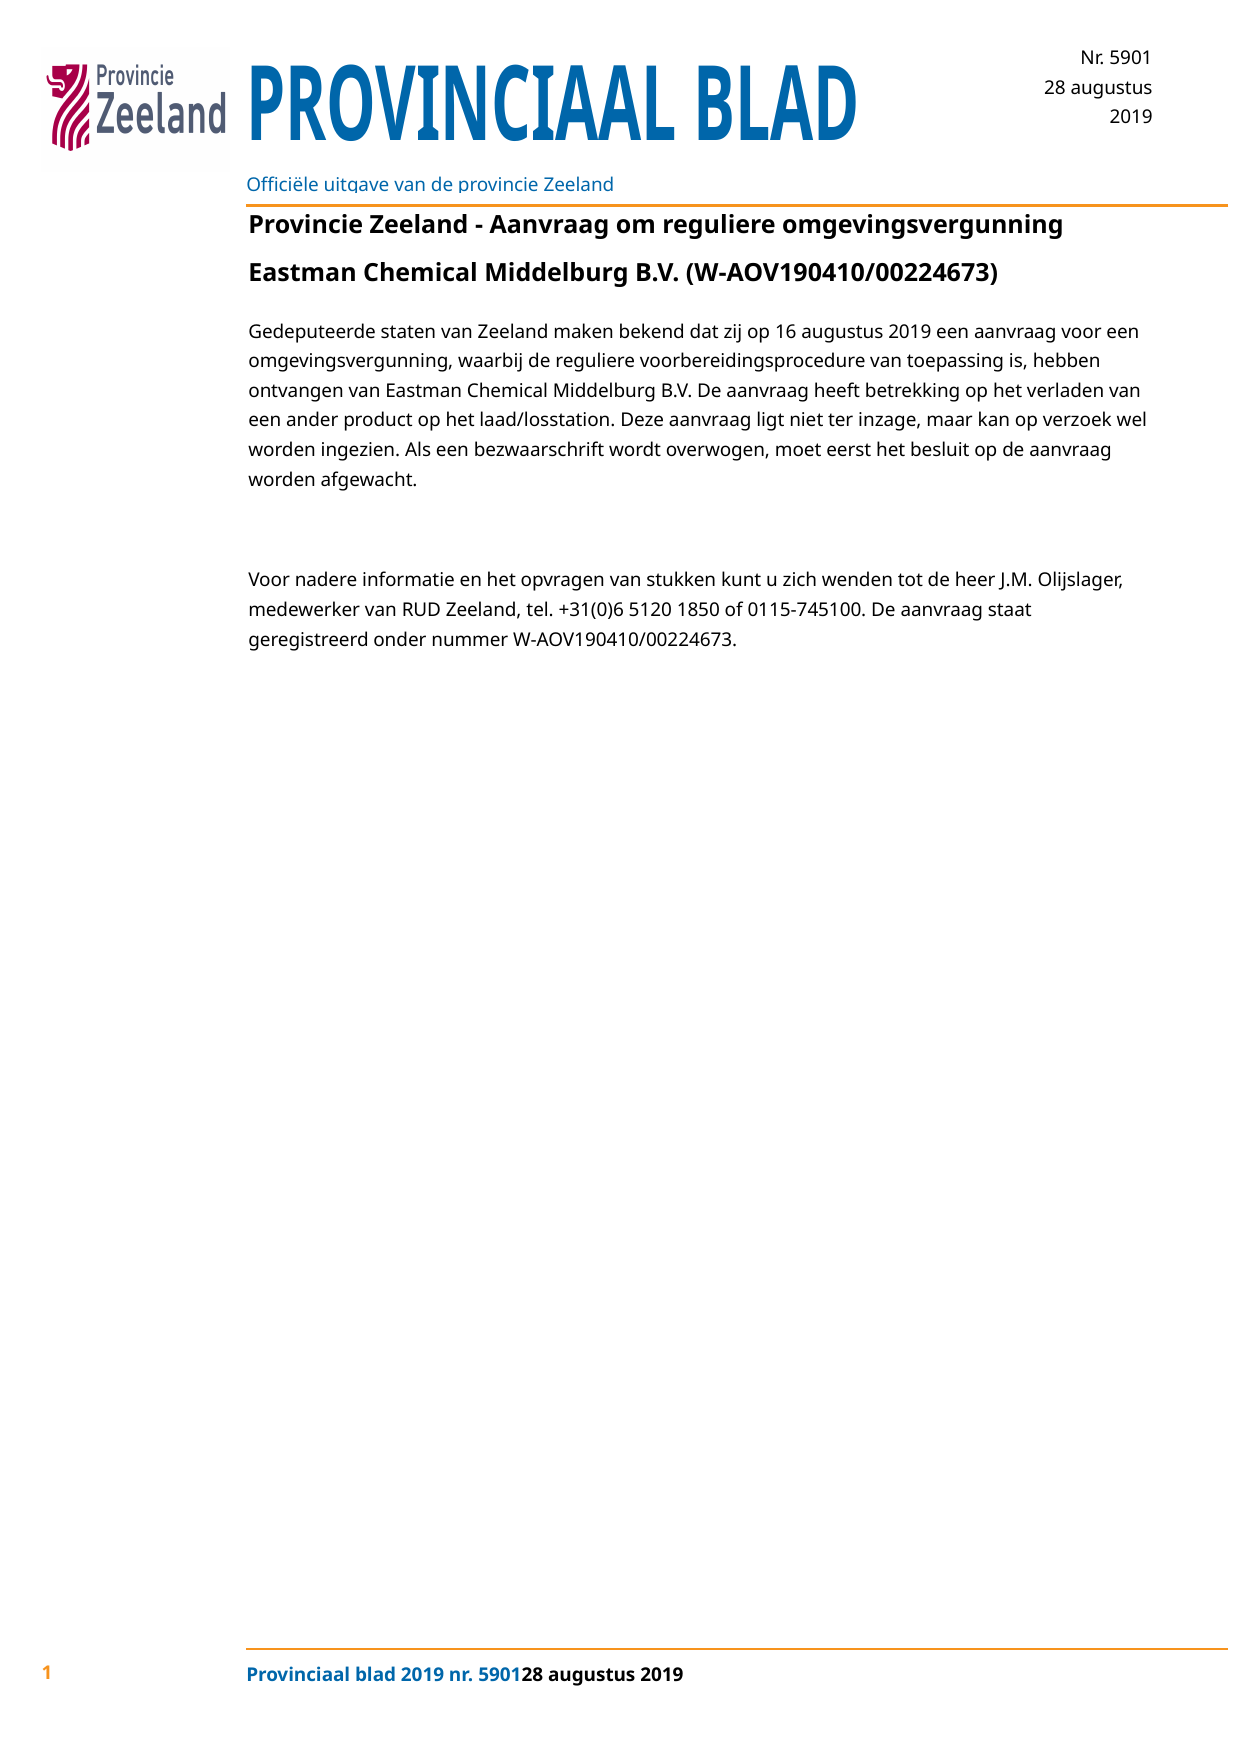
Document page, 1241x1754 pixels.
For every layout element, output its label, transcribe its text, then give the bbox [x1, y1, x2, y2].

picture [41, 47, 231, 172]
text Provincie Zeeland - Aanvraag om reguliere omgevingsvergunning Eastman Chemical Middelburg B.V. (W-AOV190410/00224673) [248, 207, 1152, 288]
text Gedeputeerde staten van Zeeland maken bekend dat zij op 16 augustus 2019 een aanvraag voor een omgevingsvergunning, waarbij de reguliere voorbereidingsprocedure van toepassing is, hebben ontvangen van Eastman Chemical Middelburg B.V. De aanvraag heeft betrekking op het verladen van een ander product op het laad/losstation. Deze aanvraag ligt niet ter inzage, maar kan op verzoek wel worden ingezien. Als een bezwaarschrift wordt overwogen, moet eerst het besluit op de aanvraag worden afgewacht. [248, 318, 1152, 492]
text Voor nadere informatie en het opvragen van stukken kunt u zich wenden tot de heer J.M. Olijslager, medewerker van RUD Zeeland, tel. +31(0)6 5120 1850 of 0115-745100. De aanvraag staat geregistreerd onder nummer W-AOV190410/00224673. [248, 567, 1152, 652]
